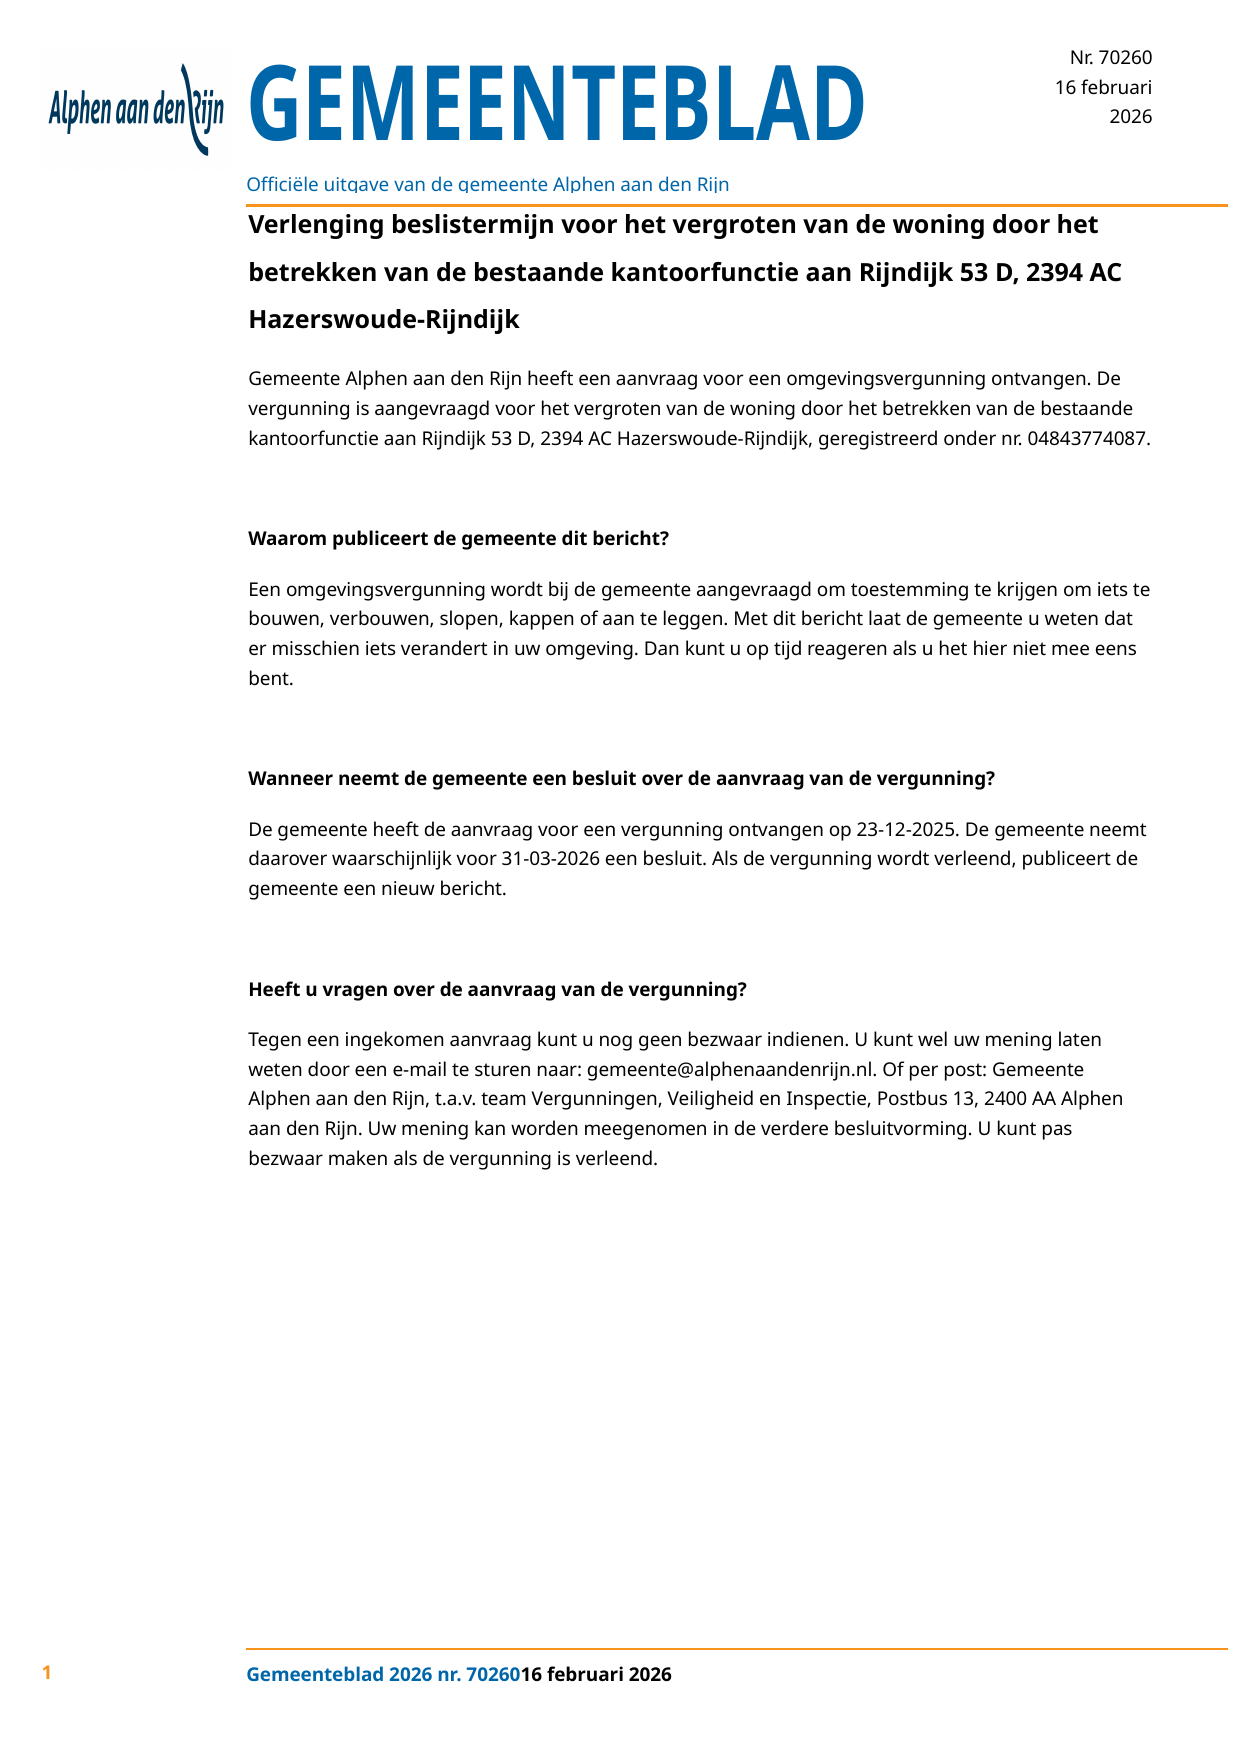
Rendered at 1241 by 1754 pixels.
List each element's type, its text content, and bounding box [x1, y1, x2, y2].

text Waarom publiceert de gemeente dit bericht? [248, 526, 1152, 551]
text De gemeente heeft de aanvraag voor een vergunning ontvangen op 23-12-2025. De gemeente neemt daarover waarschijnlijk voor 31-03-2026 een besluit. Als de vergunning wordt verleend, publiceert de gemeente een nieuw bericht. [248, 816, 1152, 901]
text Gemeente Alphen aan den Rijn heeft een aanvraag voor een omgevingsvergunning ontvangen. De vergunning is aangevraagd voor het vergroten van de woning door het betrekken van de bestaande kantoorfunctie aan Rijndijk 53 D, 2394 AC Hazerswoude-Rijndijk, geregistreerd onder nr. 04843774087. [248, 366, 1152, 450]
text Verlenging beslistermijn voor het vergroten van de woning door het betrekken van de bestaande kantoorfunctie aan Rijndijk 53 D, 2394 AC Hazerswoude-Rijndijk [248, 207, 1152, 336]
text Wanneer neemt de gemeente een besluit over de aanvraag van de vergunning? [248, 766, 1152, 791]
picture [41, 47, 231, 172]
text Tegen een ingekomen aanvraag kunt u nog geen bezwaar indienen. U kunt wel uw mening laten weten door een e-mail te sturen naar: gemeente@alphenaandenrijn.nl. Of per post: Gemeente Alphen aan den Rijn, t.a.v. team Vergunningen, Veiligheid en Inspectie, Postbus 13, 2400 AA Alphen aan den Rijn. Uw mening kan worden meegenomen in de verdere besluitvorming. U kunt pas bezwaar maken als de vergunning is verleend. [248, 1026, 1152, 1170]
text Heeft u vragen over de aanvraag van de vergunning? [248, 976, 1152, 1002]
text Een omgevingsvergunning wordt bij de gemeente aangevraagd om toestemming te krijgen om iets te bouwen, verbouwen, slopen, kappen of aan te leggen. Met dit bericht laat de gemeente u weten dat er misschien iets verandert in uw omgeving. Dan kunt u op tijd reageren als u het hier niet mee eens bent. [248, 576, 1152, 690]
